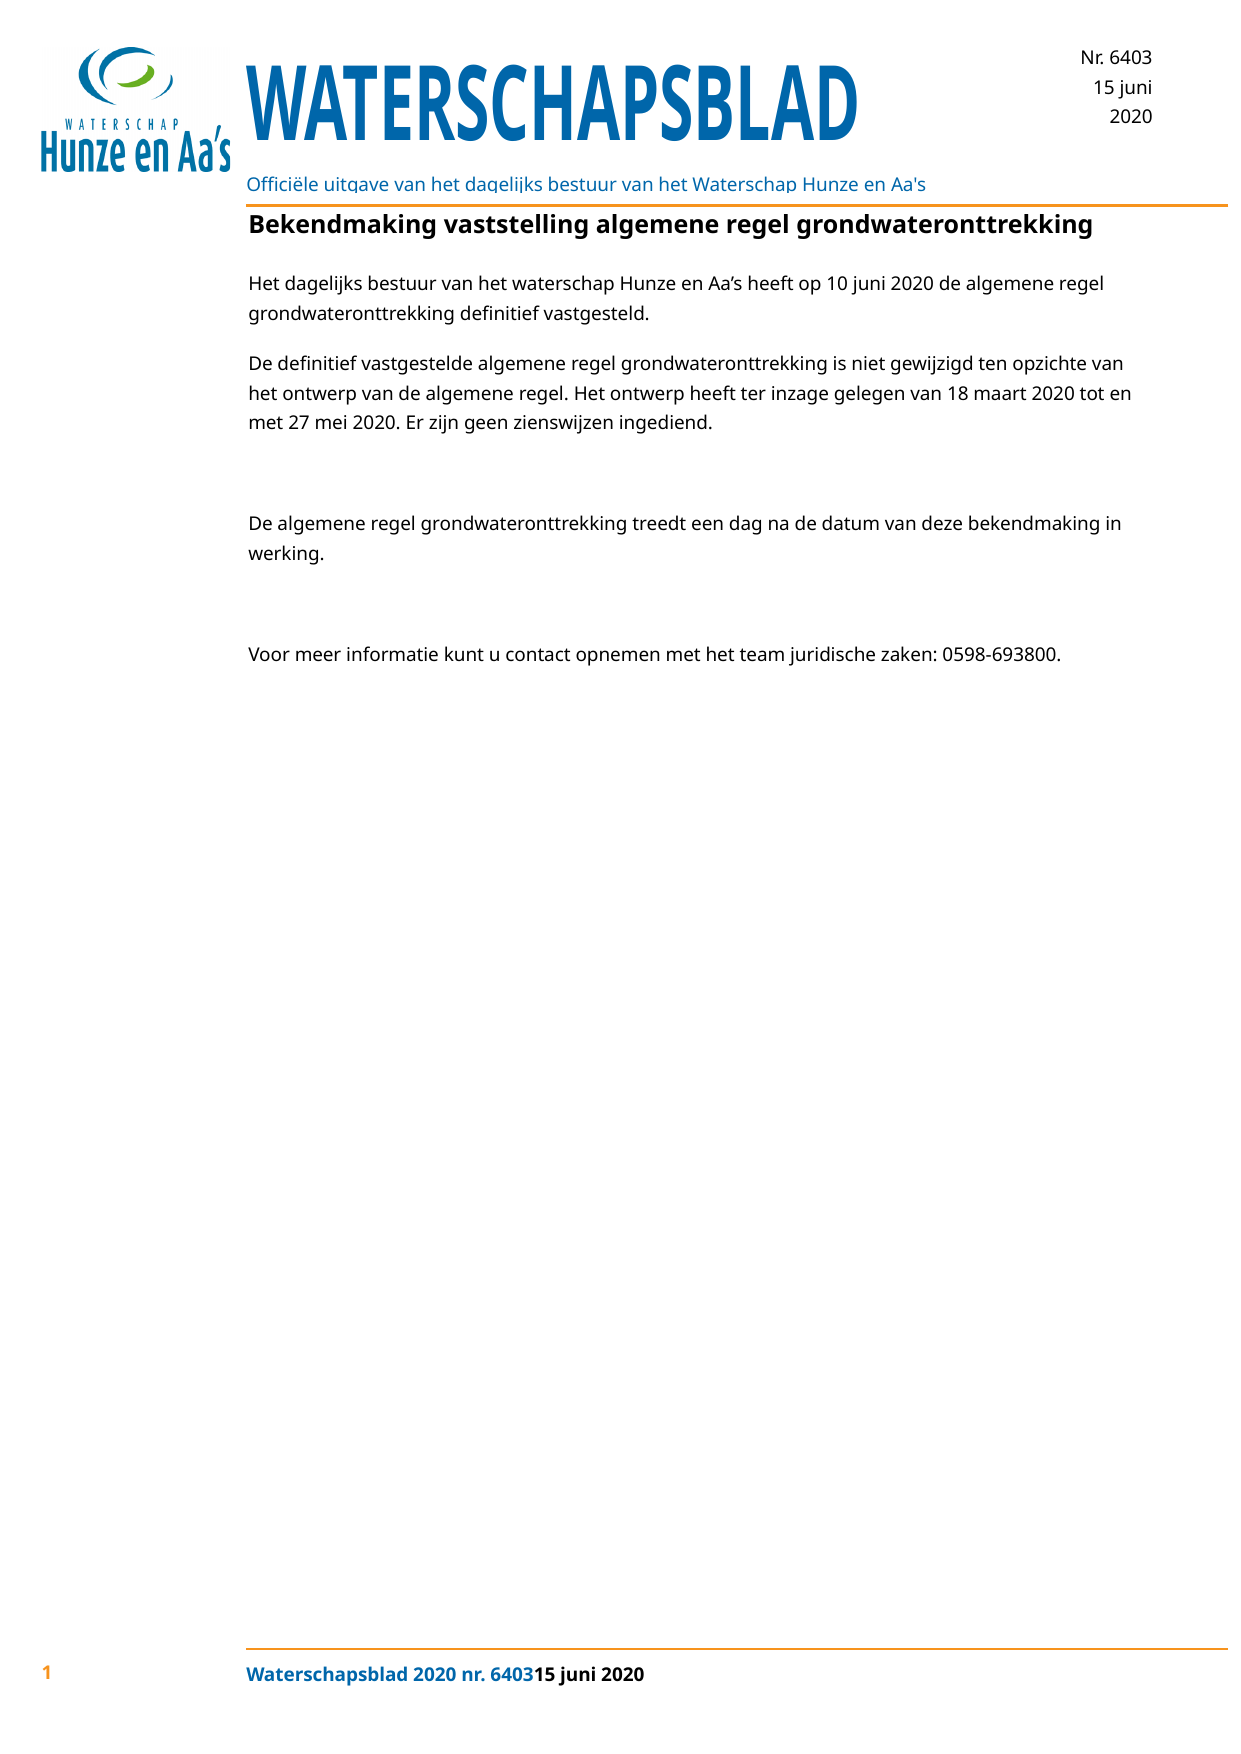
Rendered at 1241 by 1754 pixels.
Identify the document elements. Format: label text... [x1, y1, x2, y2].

text Het dagelijks bestuur van het waterschap Hunze en Aa’s heeft op 10 juni 2020 de algemene regel grondwateronttrekking definitief vastgesteld. [248, 270, 1152, 326]
text Voor meer informatie kunt u contact opnemen met het team juridische zaken: 0598-693800. [248, 641, 1152, 666]
picture [41, 47, 231, 172]
picture [226, 145, 231, 156]
text De definitief vastgestelde algemene regel grondwateronttrekking is niet gewijzigd ten opzichte van het ontwerp van de algemene regel. Het ontwerp heeft ter inzage gelegen van 18 maart 2020 tot en met 27 mei 2020. Er zijn geen zienswijzen ingediend. [248, 350, 1152, 435]
picture [183, 163, 191, 172]
picture [47, 154, 51, 172]
text De algemene regel grondwateronttrekking treedt een dag na de datum van deze bekendmaking in werking. [248, 510, 1152, 566]
text Bekendmaking vaststelling algemene regel grondwateronttrekking [248, 207, 1152, 241]
